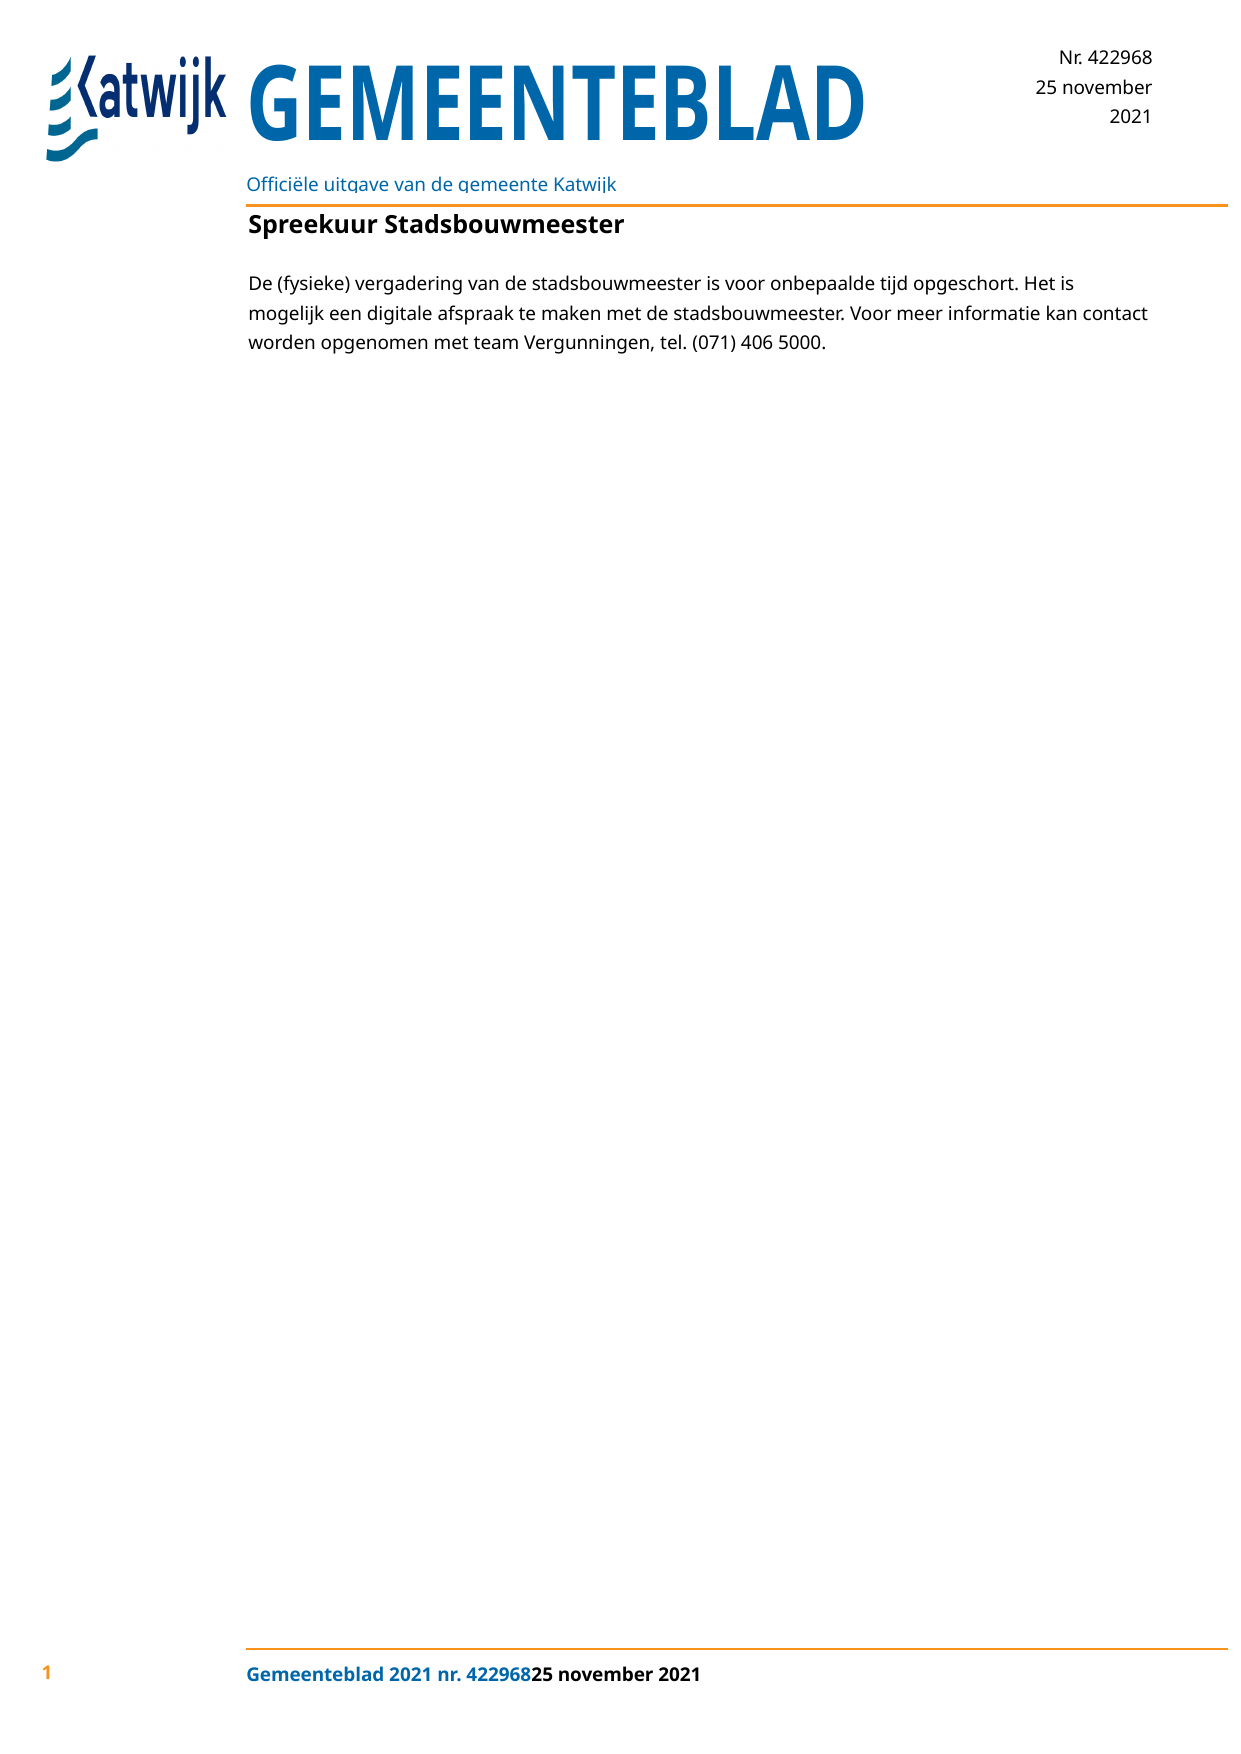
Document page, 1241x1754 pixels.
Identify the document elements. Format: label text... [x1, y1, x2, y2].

text Spreekuur Stadsbouwmeester [248, 207, 1152, 241]
picture [41, 47, 231, 172]
text De (fysieke) vergadering van de stadsbouwmeester is voor onbepaalde tijd opgeschort. Het is mogelijk een digitale afspraak te maken met de stadsbouwmeester. Voor meer informatie kan contact worden opgenomen met team Vergunningen, tel. (071) 406 5000. [248, 270, 1152, 355]
